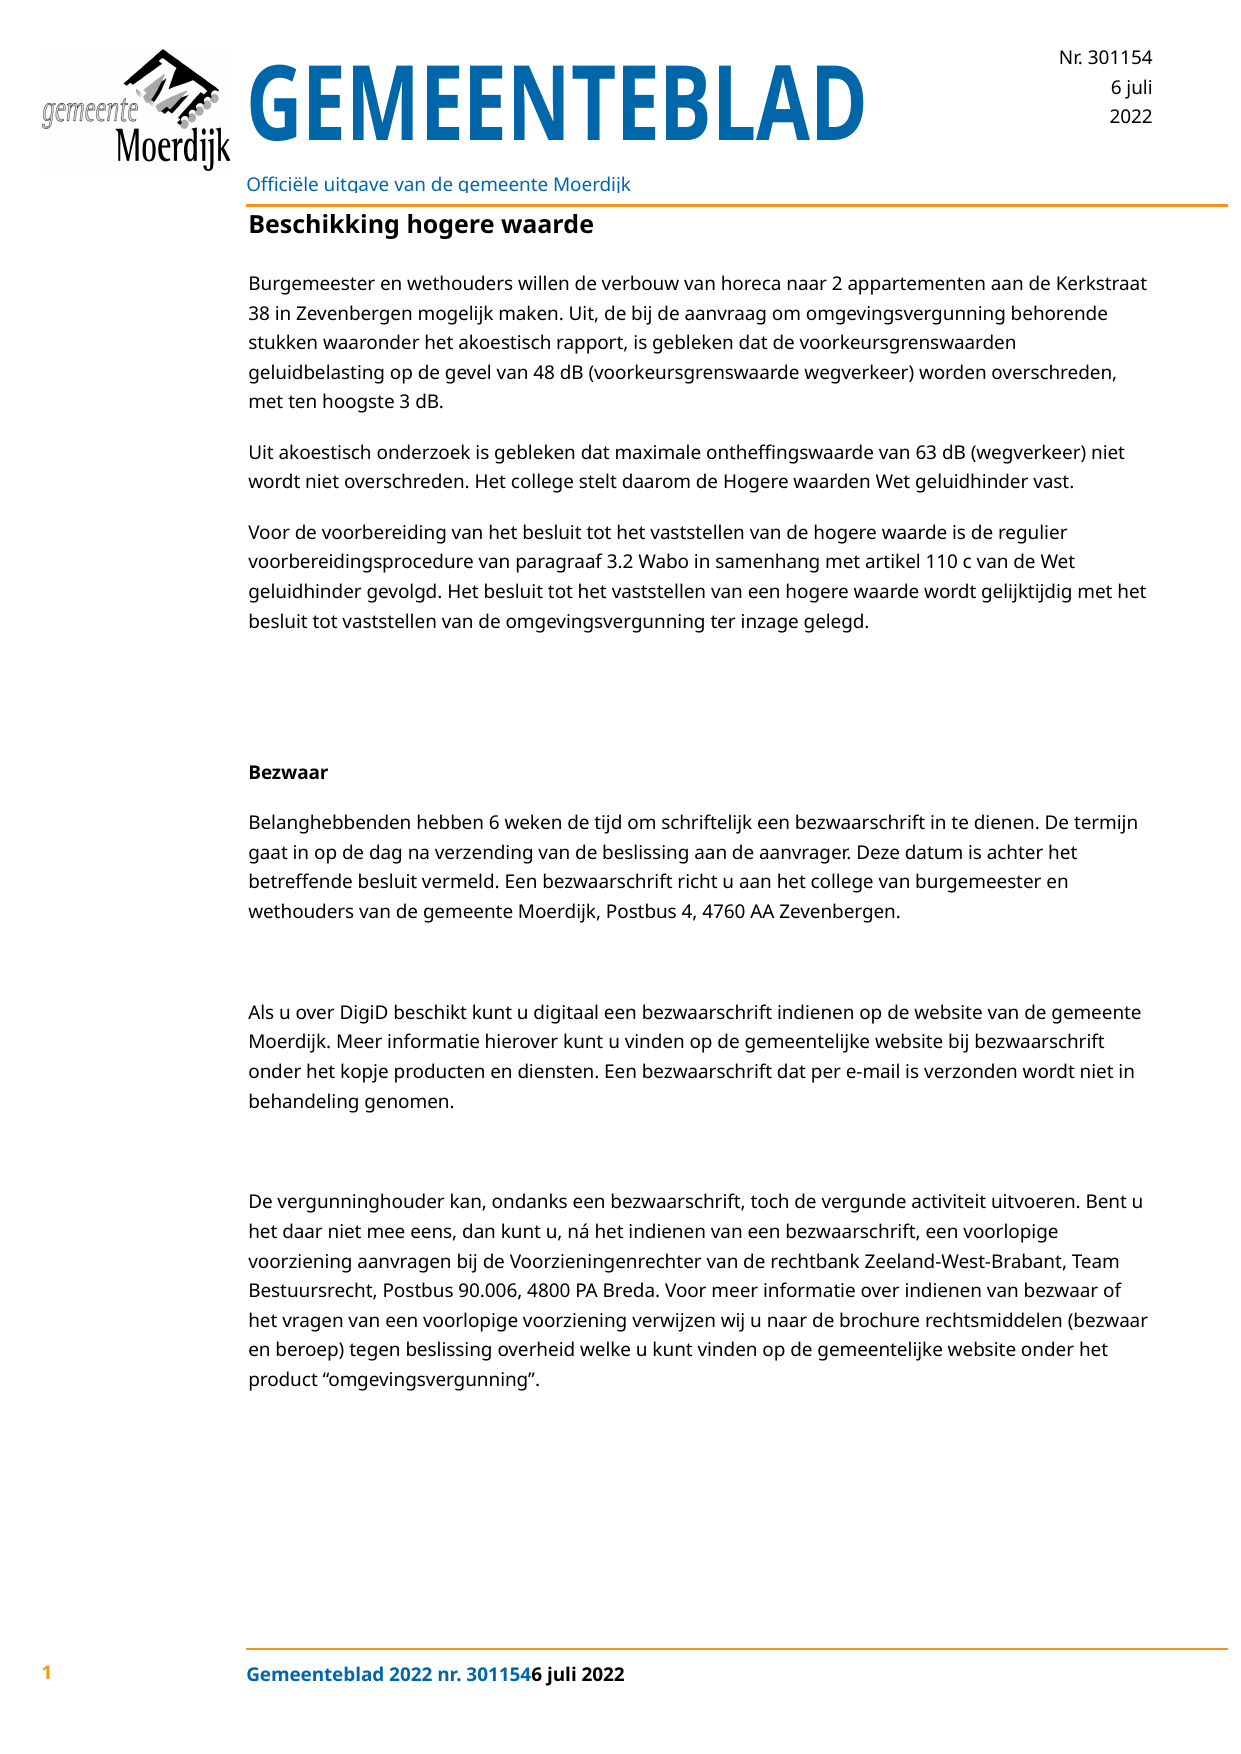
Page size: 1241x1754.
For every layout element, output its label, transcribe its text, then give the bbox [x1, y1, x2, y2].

text Bezwaar [248, 759, 1152, 785]
text De vergunninghouder kan, ondanks een bezwaarschrift, toch de vergunde activiteit uitvoeren. Bent u het daar niet mee eens, dan kunt u, ná het indienen van een bezwaarschrift, een voorlopige voorziening aanvragen bij de Voorzieningenrechter van de rechtbank Zeeland-West-Brabant, Team Bestuursrecht, Postbus 90.006, 4800 PA Breda. Voor meer informatie over indienen van bezwaar of het vragen van een voorlopige voorziening verwijzen wij u naar de brochure rechtsmiddelen (bezwaar en beroep) tegen beslissing overheid welke u kunt vinden op de gemeentelijke website onder het product “omgevingsvergunning”. [248, 1189, 1152, 1392]
text Burgemeester en wethouders willen de verbouw van horeca naar 2 appartementen aan de Kerkstraat 38 in Zevenbergen mogelijk maken. Uit, de bij de aanvraag om omgevingsvergunning behorende stukken waaronder het akoestisch rapport, is gebleken dat de voorkeursgrenswaarden geluidbelasting op de gevel van 48 dB (voorkeursgrenswaarde wegverkeer) worden overschreden, met ten hoogste 3 dB. [248, 270, 1152, 414]
picture [41, 47, 231, 172]
text Beschikking hogere waarde [248, 207, 1152, 241]
text Voor de voorbereiding van het besluit tot het vaststellen van de hogere waarde is de regulier voorbereidingsprocedure van paragraaf 3.2 Wabo in samenhang met artikel 110 c van de Wet geluidhinder gevolgd. Het besluit tot het vaststellen van een hogere waarde wordt gelijktijdig met het besluit tot vaststellen van de omgevingsvergunning ter inzage gelegd. [248, 519, 1152, 633]
text Uit akoestisch onderzoek is gebleken dat maximale ontheffingswaarde van 63 dB (wegverkeer) niet wordt niet overschreden. Het college stelt daarom de Hogere waarden Wet geluidhinder vast. [248, 439, 1152, 494]
text Als u over DigiD beschikt kunt u digitaal een bezwaarschrift indienen op de website van de gemeente Moerdijk. Meer informatie hierover kunt u vinden op de gemeentelijke website bij bezwaarschrift onder het kopje producten en diensten. Een bezwaarschrift dat per e-mail is verzonden wordt niet in behandeling genomen. [248, 999, 1152, 1113]
text Belanghebbenden hebben 6 weken de tijd om schriftelijk een bezwaarschrift in te dienen. De termijn gaat in op de dag na verzending van de beslissing aan de aanvrager. Deze datum is achter het betreffende besluit vermeld. Een bezwaarschrift richt u aan het college van burgemeester en wethouders van de gemeente Moerdijk, Postbus 4, 4760 AA Zevenbergen. [248, 809, 1152, 924]
